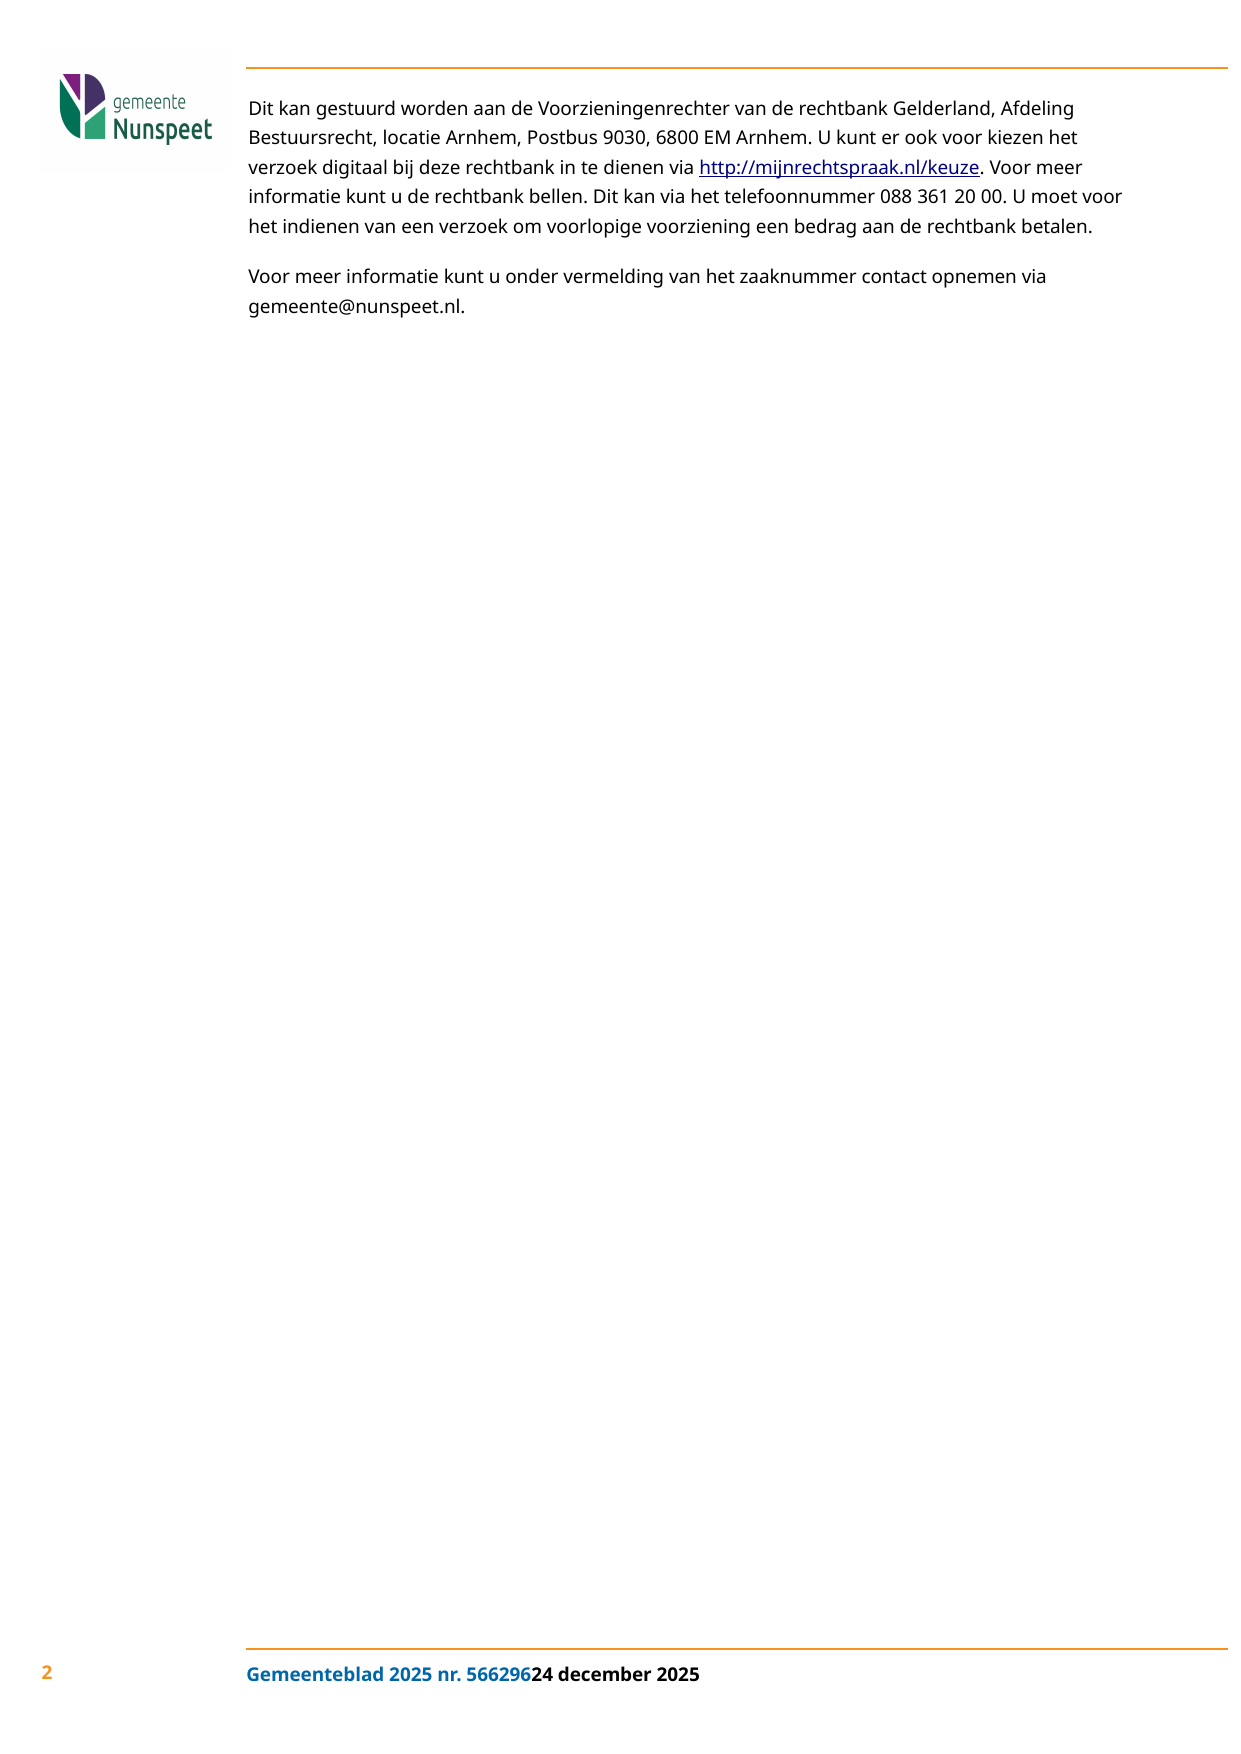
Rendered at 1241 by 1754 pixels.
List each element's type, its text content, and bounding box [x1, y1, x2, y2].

text Dit kan gestuurd worden aan de Voorzieningenrechter van de rechtbank Gelderland, Afdeling Bestuursrecht, locatie Arnhem, Postbus 9030, 6800 EM Arnhem. U kunt er ook voor kiezen het verzoek digitaal bij deze rechtbank in te dienen via http://mijnrechtspraak.nl/keuze. Voor meer informatie kunt u de rechtbank bellen. Dit kan via het telefoonnummer 088 361 20 00. U moet voor het indienen van een verzoek om voorlopige voorziening een bedrag aan de rechtbank betalen. [248, 95, 1152, 239]
picture [41, 47, 231, 172]
text Voor meer informatie kunt u onder vermelding van het zaaknummer contact opnemen via gemeente@nunspeet.nl. [248, 263, 1152, 319]
